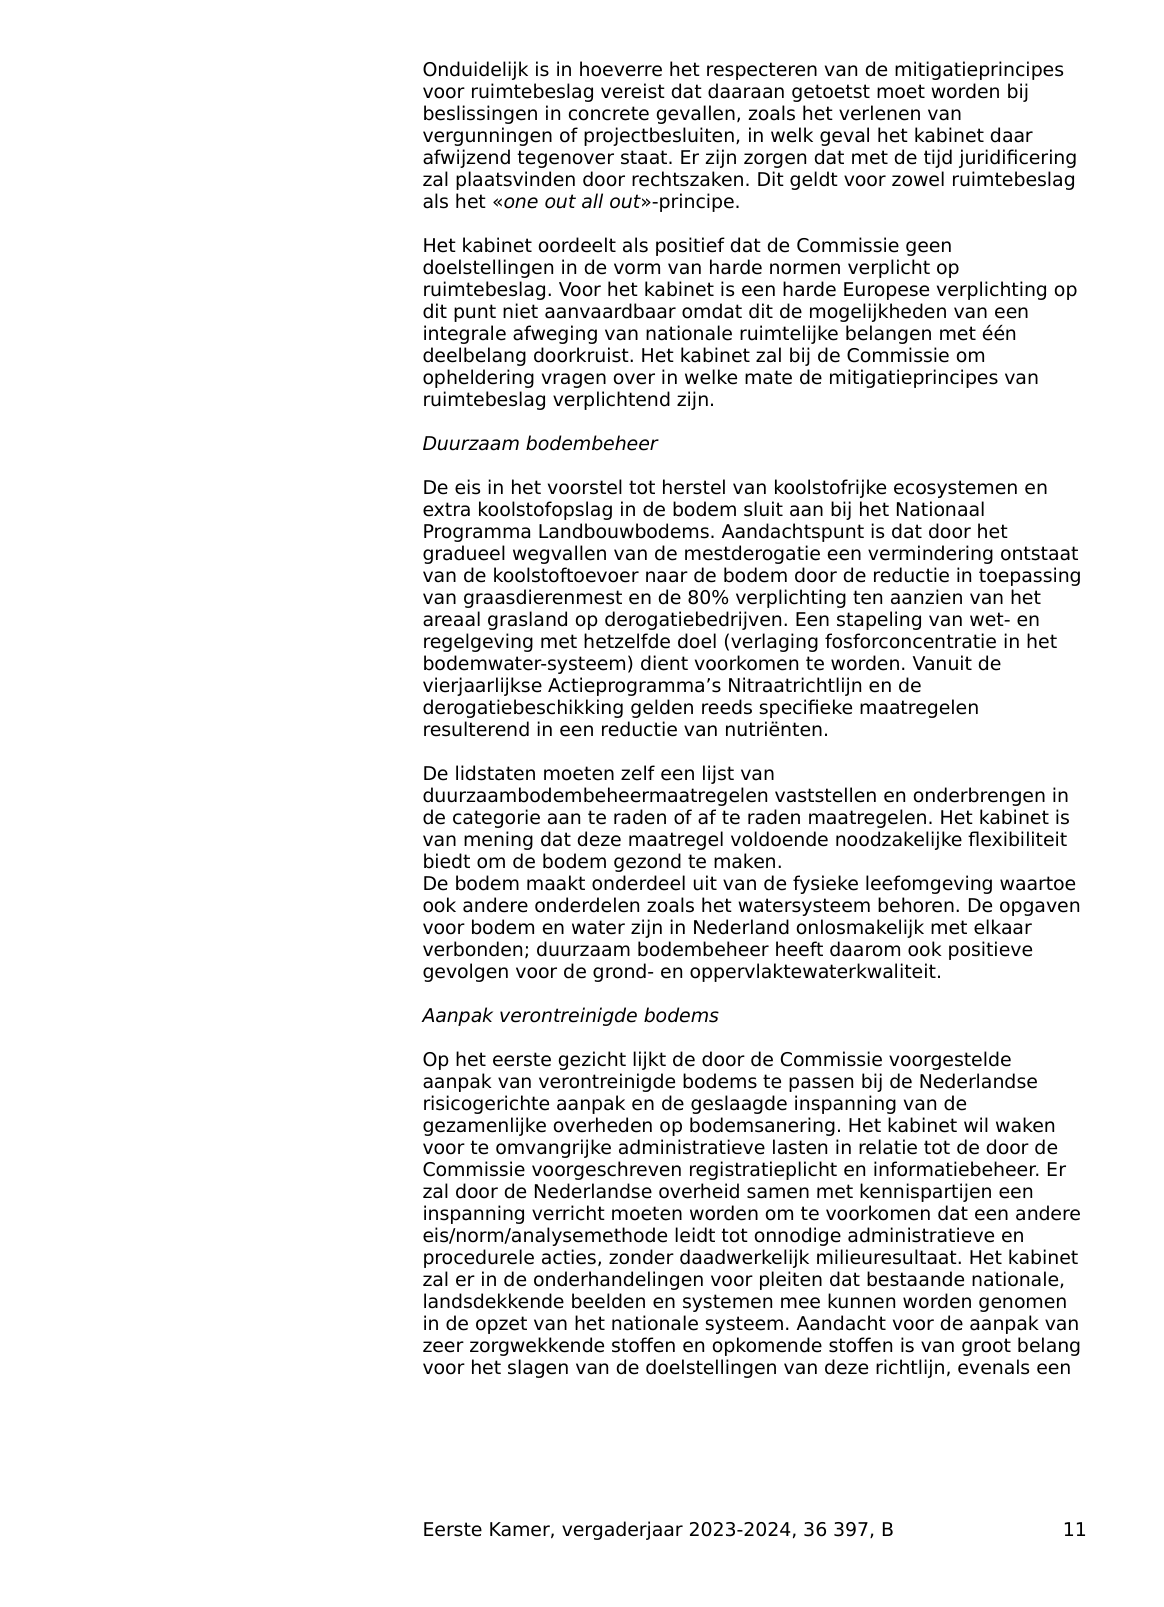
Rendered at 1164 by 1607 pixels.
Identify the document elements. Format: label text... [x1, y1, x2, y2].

subtitle Duurzaam bodembeheer [422, 433, 1087, 455]
text De lidstaten moeten zelf een lijst van duurzaambodembeheermaatregelen vaststellen en onderbrengen in de categorie aan te raden of af te raden maatregelen. Het kabinet is van mening dat deze maatregel voldoende noodzakelijke flexibiliteit biedt om de bodem gezond te maken. [422, 763, 1087, 873]
text De bodem maakt onderdeel uit van de fysieke leefomgeving waartoe ook andere onderdelen zoals het watersysteem behoren. De opgaven voor bodem en water zijn in Nederland onlosmakelijk met elkaar verbonden; duurzaam bodembeheer heeft daarom ook positieve gevolgen voor de grond- en oppervlaktewaterkwaliteit. [422, 873, 1087, 983]
text De eis in het voorstel tot herstel van koolstofrijke ecosystemen en extra koolstofopslag in de bodem sluit aan bij het Nationaal Programma Landbouwbodems. Aandachtspunt is dat door het gradueel wegvallen van de mestderogatie een vermindering ontstaat van de koolstoftoevoer naar de bodem door de reductie in toepassing van graasdierenmest en de 80% verplichting ten aanzien van het areaal grasland op derogatiebedrijven. Een stapeling van wet- en regelgeving met hetzelfde doel (verlaging fosforconcentratie in het bodemwater-systeem) dient voorkomen te worden. Vanuit de vierjaarlijkse Actieprogramma’s Nitraatrichtlijn en de derogatiebeschikking gelden reeds specifieke maatregelen resulterend in een reductie van nutriënten. [422, 477, 1087, 741]
text Op het eerste gezicht lijkt de door de Commissie voorgestelde aanpak van verontreinigde bodems te passen bij de Nederlandse risicogerichte aanpak en de geslaagde inspanning van de gezamenlijke overheden op bodemsanering. Het kabinet wil waken voor te omvangrijke administratieve lasten in relatie tot de door de Commissie voorgeschreven registratieplicht en informatiebeheer. Er zal door de Nederlandse overheid samen met kennispartijen een inspanning verricht moeten worden om te voorkomen dat een andere eis/norm/analysemethode leidt tot onnodige administratieve en procedurele acties, zonder daadwerkelijk milieuresultaat. Het kabinet zal er in de onderhandelingen voor pleiten dat bestaande nationale, landsdekkende beelden en systemen mee kunnen worden genomen in de opzet van het nationale systeem. Aandacht voor de aanpak van zeer zorgwekkende stoffen en opkomende stoffen is van groot belang voor het slagen van de doelstellingen van deze richtlijn, evenals een [422, 1049, 1087, 1379]
text Onduidelijk is in hoeverre het respecteren van de mitigatieprincipes voor ruimtebeslag vereist dat daaraan getoetst moet worden bij beslissingen in concrete gevallen, zoals het verlenen van vergunningen of projectbesluiten, in welk geval het kabinet daar afwijzend tegenover staat. Er zijn zorgen dat met de tijd juridificering zal plaatsvinden door rechtszaken. Dit geldt voor zowel ruimtebeslag als het «one out all out»-principe. [422, 59, 1087, 213]
text Het kabinet oordeelt als positief dat de Commissie geen doelstellingen in de vorm van harde normen verplicht op ruimtebeslag. Voor het kabinet is een harde Europese verplichting op dit punt niet aanvaardbaar omdat dit de mogelijkheden van een integrale afweging van nationale ruimtelijke belangen met één deelbelang doorkruist. Het kabinet zal bij de Commissie om opheldering vragen over in welke mate de mitigatieprincipes van ruimtebeslag verplichtend zijn. [422, 235, 1087, 411]
subtitle Aanpak verontreinigde bodems [422, 1005, 1087, 1027]
